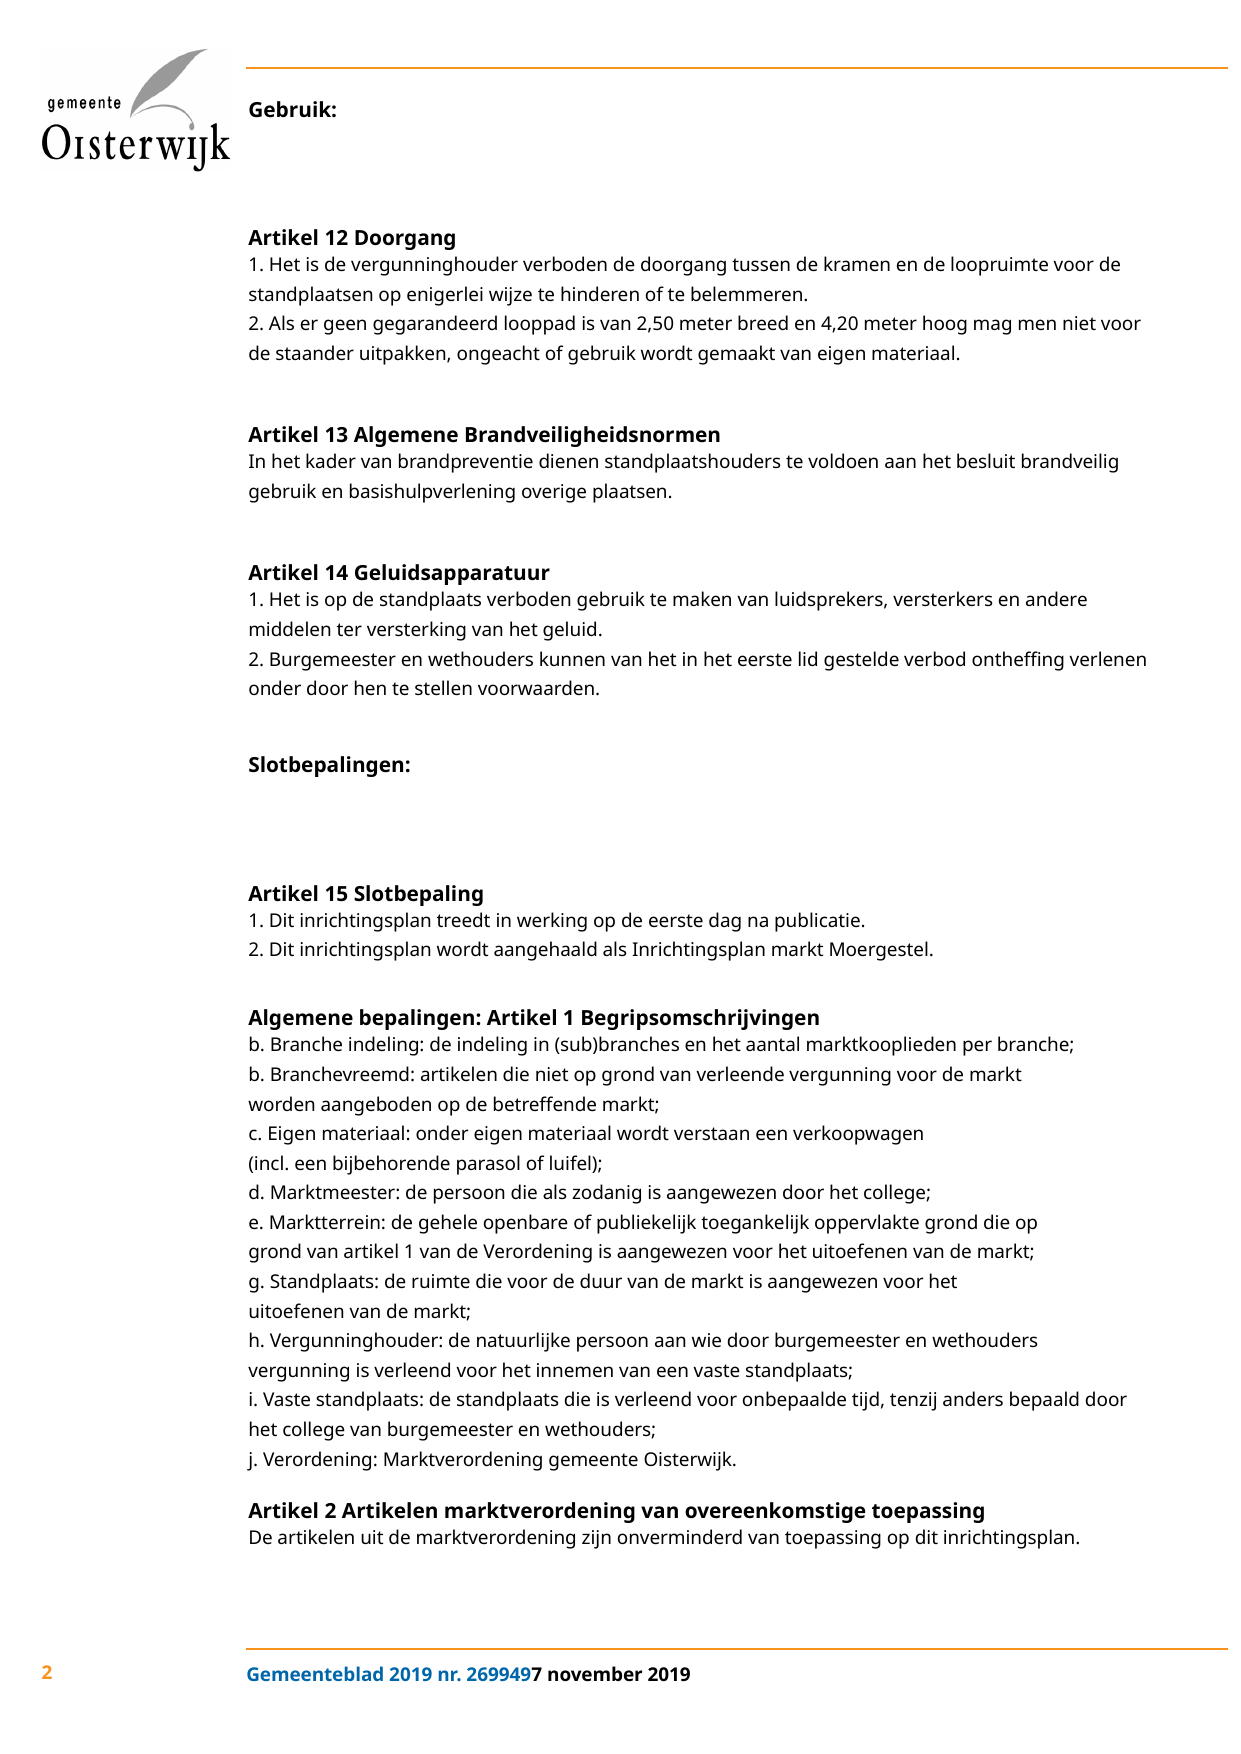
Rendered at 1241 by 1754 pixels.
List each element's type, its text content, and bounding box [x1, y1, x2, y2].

text Gebruik: [248, 95, 1152, 123]
text Slotbepalingen: [248, 751, 1152, 779]
text Artikel 14 Geluidsapparatuur [248, 558, 1152, 587]
text De artikelen uit de marktverordening zijn onverminderd van toepassing op dit inrichtingsplan. [248, 1524, 1152, 1550]
text uitoefenen van de markt; [248, 1298, 1152, 1323]
text In het kader van brandpreventie dienen standplaatshouders te voldoen aan het besluit brandveilig gebruik en basishulpverlening overige plaatsen. [248, 448, 1152, 504]
text b. Branche indeling: de indeling in (sub)branches en het aantal marktkooplieden per branche; [248, 1032, 1152, 1057]
text g. Standplaats: de ruimte die voor de duur van de markt is aangewezen voor het [248, 1268, 1152, 1294]
text 1. Dit inrichtingsplan treedt in werking op de eerste dag na publicatie. [248, 907, 1152, 933]
text j. Verordening: Marktverordening gemeente Oisterwijk. [248, 1446, 1152, 1471]
text grond van artikel 1 van de Verordening is aangewezen voor het uitoefenen van de markt; [248, 1239, 1152, 1264]
text worden aangeboden op de betreffende markt; [248, 1091, 1152, 1116]
text b. Branchevreemd: artikelen die niet op grond van verleende vergunning voor de markt [248, 1061, 1152, 1087]
text 2. Burgemeester en wethouders kunnen van het in het eerste lid gestelde verbod ontheffing verlenen onder door hen te stellen voorwaarden. [248, 646, 1152, 701]
text h. Vergunninghouder: de natuurlijke persoon aan wie door burgemeester en wethouders [248, 1327, 1152, 1353]
text e. Marktterrein: de gehele openbare of publiekelijk toegankelijk oppervlakte grond die op [248, 1209, 1152, 1235]
picture [41, 47, 231, 172]
text Artikel 12 Doorgang [248, 223, 1152, 251]
text Artikel 2 Artikelen marktverordening van overeenkomstige toepassing [248, 1496, 1152, 1524]
text 1. Het is op de standplaats verboden gebruik te maken van luidsprekers, versterkers en andere middelen ter versterking van het geluid. [248, 587, 1152, 642]
text Artikel 13 Algemene Brandveiligheidsnormen [248, 420, 1152, 448]
text Algemene bepalingen: Artikel 1 Begripsomschrijvingen [248, 1003, 1152, 1032]
text 2. Dit inrichtingsplan wordt aangehaald als Inrichtingsplan markt Moergestel. [248, 937, 1152, 962]
text 1. Het is de vergunninghouder verboden de doorgang tussen de kramen en de loopruimte voor de standplaatsen op enigerlei wijze te hinderen of te belemmeren. [248, 251, 1152, 307]
text 2. Als er geen gegarandeerd looppad is van 2,50 meter breed en 4,20 meter hoog mag men niet voor de staander uitpakken, ongeacht of gebruik wordt gemaakt van eigen materiaal. [248, 311, 1152, 366]
text i. Vaste standplaats: de standplaats die is verleend voor onbepaalde tijd, tenzij anders bepaald door het college van burgemeester en wethouders; [248, 1387, 1152, 1442]
text Artikel 15 Slotbepaling [248, 879, 1152, 907]
text d. Marktmeester: de persoon die als zodanig is aangewezen door het college; [248, 1179, 1152, 1205]
text c. Eigen materiaal: onder eigen materiaal wordt verstaan een verkoopwagen [248, 1120, 1152, 1146]
text (incl. een bijbehorende parasol of luifel); [248, 1150, 1152, 1176]
text vergunning is verleend voor het innemen van een vaste standplaats; [248, 1357, 1152, 1383]
